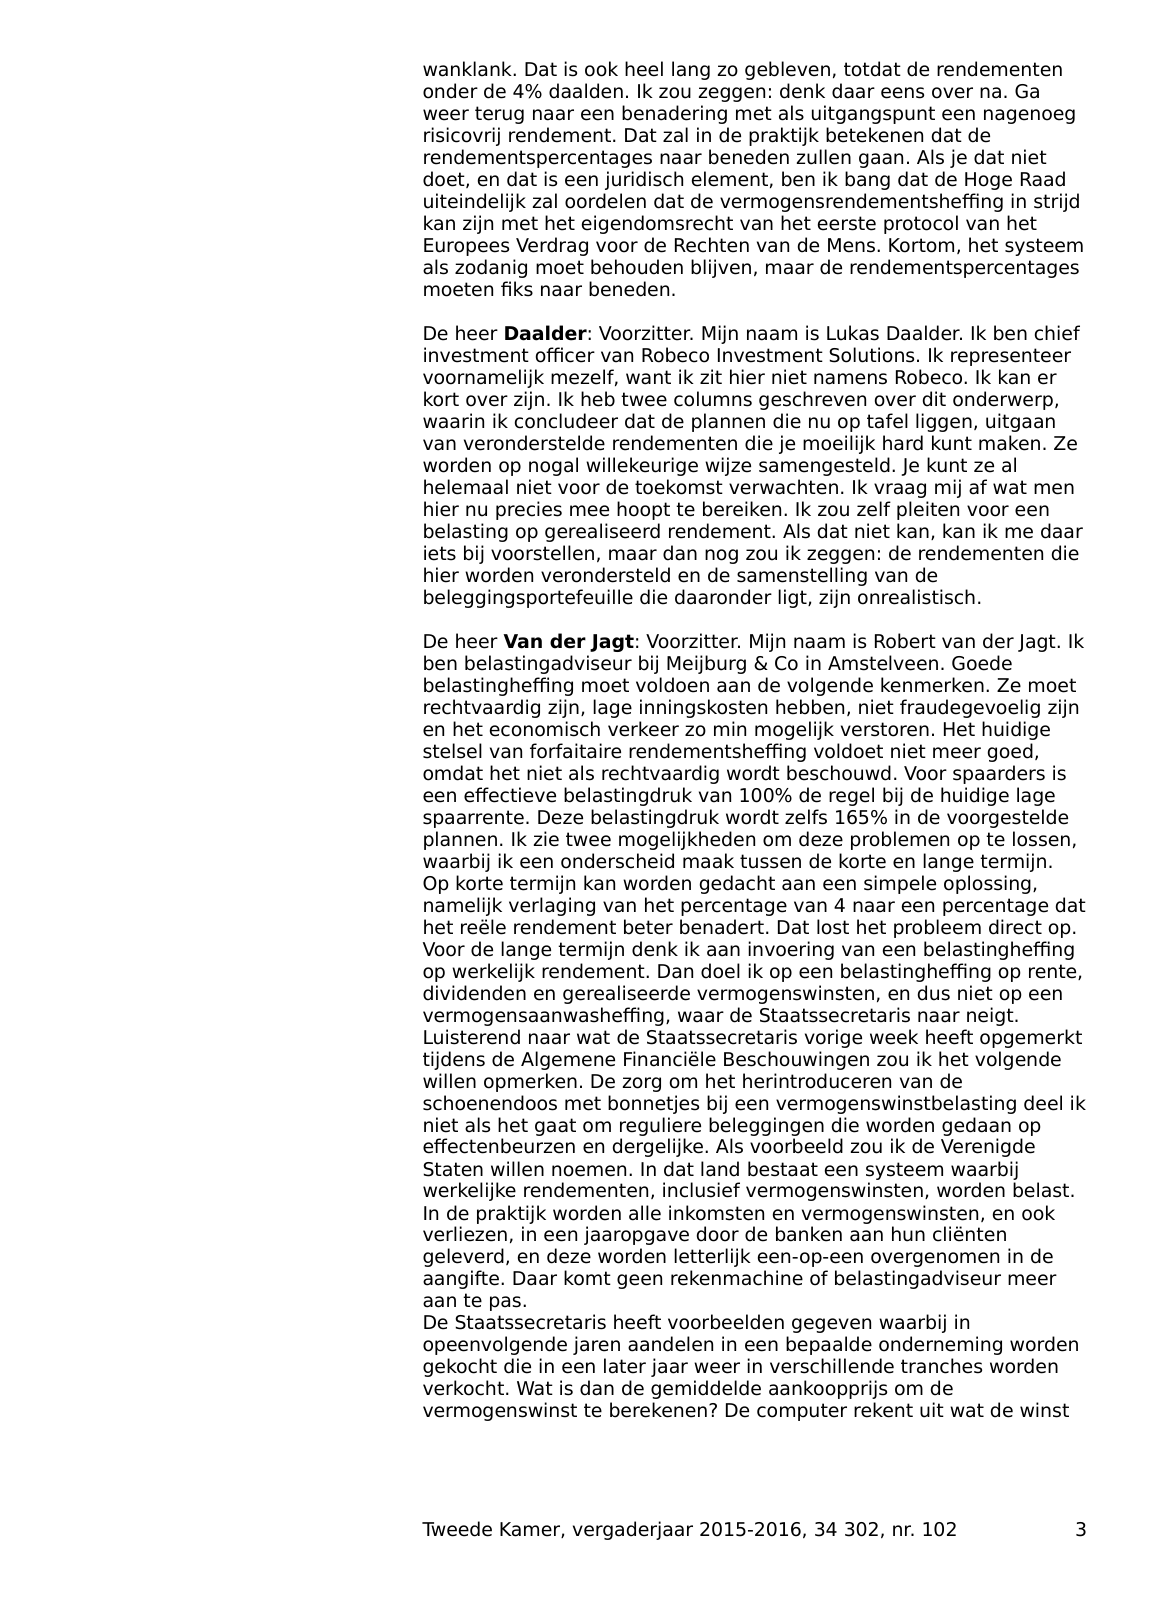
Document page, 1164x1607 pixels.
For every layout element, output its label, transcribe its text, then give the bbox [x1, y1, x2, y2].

text De heer Daalder: Voorzitter. Mijn naam is Lukas Daalder. Ik ben chief investment officer van Robeco Investment Solutions. Ik representeer voornamelijk mezelf, want ik zit hier niet namens Robeco. Ik kan er kort over zijn. Ik heb twee columns geschreven over dit onderwerp, waarin ik concludeer dat de plannen die nu op tafel liggen, uitgaan van veronderstelde rendementen die je moeilijk hard kunt maken. Ze worden op nogal willekeurige wijze samengesteld. Je kunt ze al helemaal niet voor de toekomst verwachten. Ik vraag mij af wat men hier nu precies mee hoopt te bereiken. Ik zou zelf pleiten voor een belasting op gerealiseerd rendement. Als dat niet kan, kan ik me daar iets bij voorstellen, maar dan nog zou ik zeggen: de rendementen die hier worden verondersteld en de samenstelling van de beleggingsportefeuille die daaronder ligt, zijn onrealistisch. [422, 323, 1087, 609]
text Op korte termijn kan worden gedacht aan een simpele oplossing, namelijk verlaging van het percentage van 4 naar een percentage dat het reële rendement beter benadert. Dat lost het probleem direct op. Voor de lange termijn denk ik aan invoering van een belastingheffing op werkelijk rendement. Dan doel ik op een belastingheffing op rente, dividenden en gerealiseerde vermogenswinsten, en dus niet op een vermogensaanwasheffing, waar de Staatssecretaris naar neigt. [422, 873, 1087, 1027]
text De heer Van der Jagt: Voorzitter. Mijn naam is Robert van der Jagt. Ik ben belastingadviseur bij Meijburg & Co in Amstelveen. Goede belastingheffing moet voldoen aan de volgende kenmerken. Ze moet rechtvaardig zijn, lage inningskosten hebben, niet fraudegevoelig zijn en het economisch verkeer zo min mogelijk verstoren. Het huidige stelsel van forfaitaire rendementsheffing voldoet niet meer goed, omdat het niet als rechtvaardig wordt beschouwd. Voor spaarders is een effectieve belastingdruk van 100% de regel bij de huidige lage spaarrente. Deze belastingdruk wordt zelfs 165% in de voorgestelde plannen. Ik zie twee mogelijkheden om deze problemen op te lossen, waarbij ik een onderscheid maak tussen de korte en lange termijn. [422, 631, 1087, 873]
text wanklank. Dat is ook heel lang zo gebleven, totdat de rendementen onder de 4% daalden. Ik zou zeggen: denk daar eens over na. Ga weer terug naar een benadering met als uitgangspunt een nagenoeg risicovrij rendement. Dat zal in de praktijk betekenen dat de rendementspercentages naar beneden zullen gaan. Als je dat niet doet, en dat is een juridisch element, ben ik bang dat de Hoge Raad uiteindelijk zal oordelen dat de vermogensrendementsheffing in strijd kan zijn met het eigendomsrecht van het eerste protocol van het Europees Verdrag voor de Rechten van de Mens. Kortom, het systeem als zodanig moet behouden blijven, maar de rendementspercentages moeten fiks naar beneden. [422, 59, 1087, 301]
text Luisterend naar wat de Staatssecretaris vorige week heeft opgemerkt tijdens de Algemene Financiële Beschouwingen zou ik het volgende willen opmerken. De zorg om het herintroduceren van de schoenendoos met bonnetjes bij een vermogenswinstbelasting deel ik niet als het gaat om reguliere beleggingen die worden gedaan op effectenbeurzen en dergelijke. Als voorbeeld zou ik de Verenigde Staten willen noemen. In dat land bestaat een systeem waarbij werkelijke rendementen, inclusief vermogenswinsten, worden belast. In de praktijk worden alle inkomsten en vermogenswinsten, en ook verliezen, in een jaaropgave door de banken aan hun cliënten geleverd, en deze worden letterlijk een-op-een overgenomen in de aangifte. Daar komt geen rekenmachine of belastingadviseur meer aan te pas. [422, 1027, 1087, 1312]
text De Staatssecretaris heeft voorbeelden gegeven waarbij in opeenvolgende jaren aandelen in een bepaalde onderneming worden gekocht die in een later jaar weer in verschillende tranches worden verkocht. Wat is dan de gemiddelde aankoopprijs om de vermogenswinst te berekenen? De computer rekent uit wat de winst [422, 1312, 1087, 1422]
